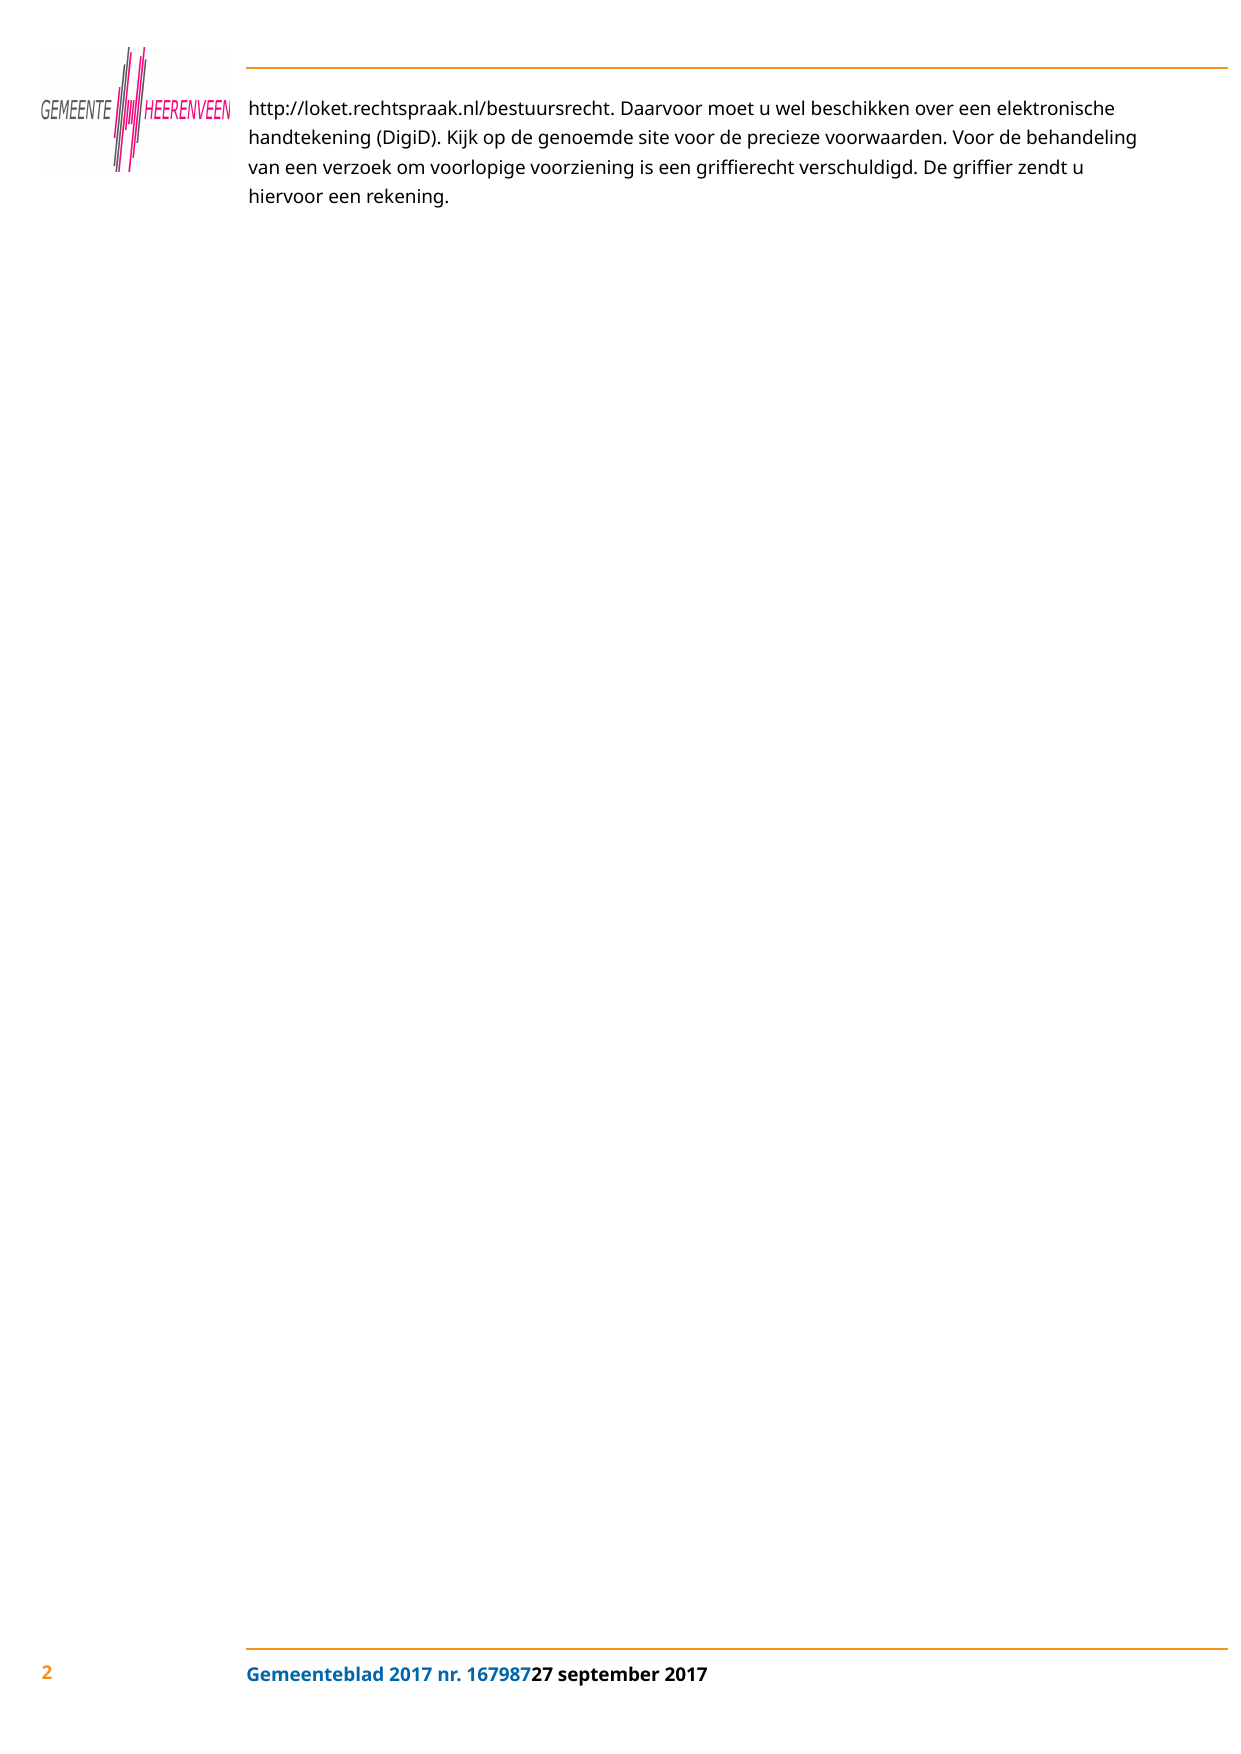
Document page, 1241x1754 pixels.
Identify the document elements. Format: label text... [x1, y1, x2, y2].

picture [41, 47, 231, 172]
text http://loket.rechtspraak.nl/bestuursrecht. Daarvoor moet u wel beschikken over een elektronische handtekening (DigiD). Kijk op de genoemde site voor de precieze voorwaarden. Voor de behandeling van een verzoek om voorlopige voorziening is een griffierecht verschuldigd. De griffier zendt u hiervoor een rekening. [248, 95, 1152, 209]
